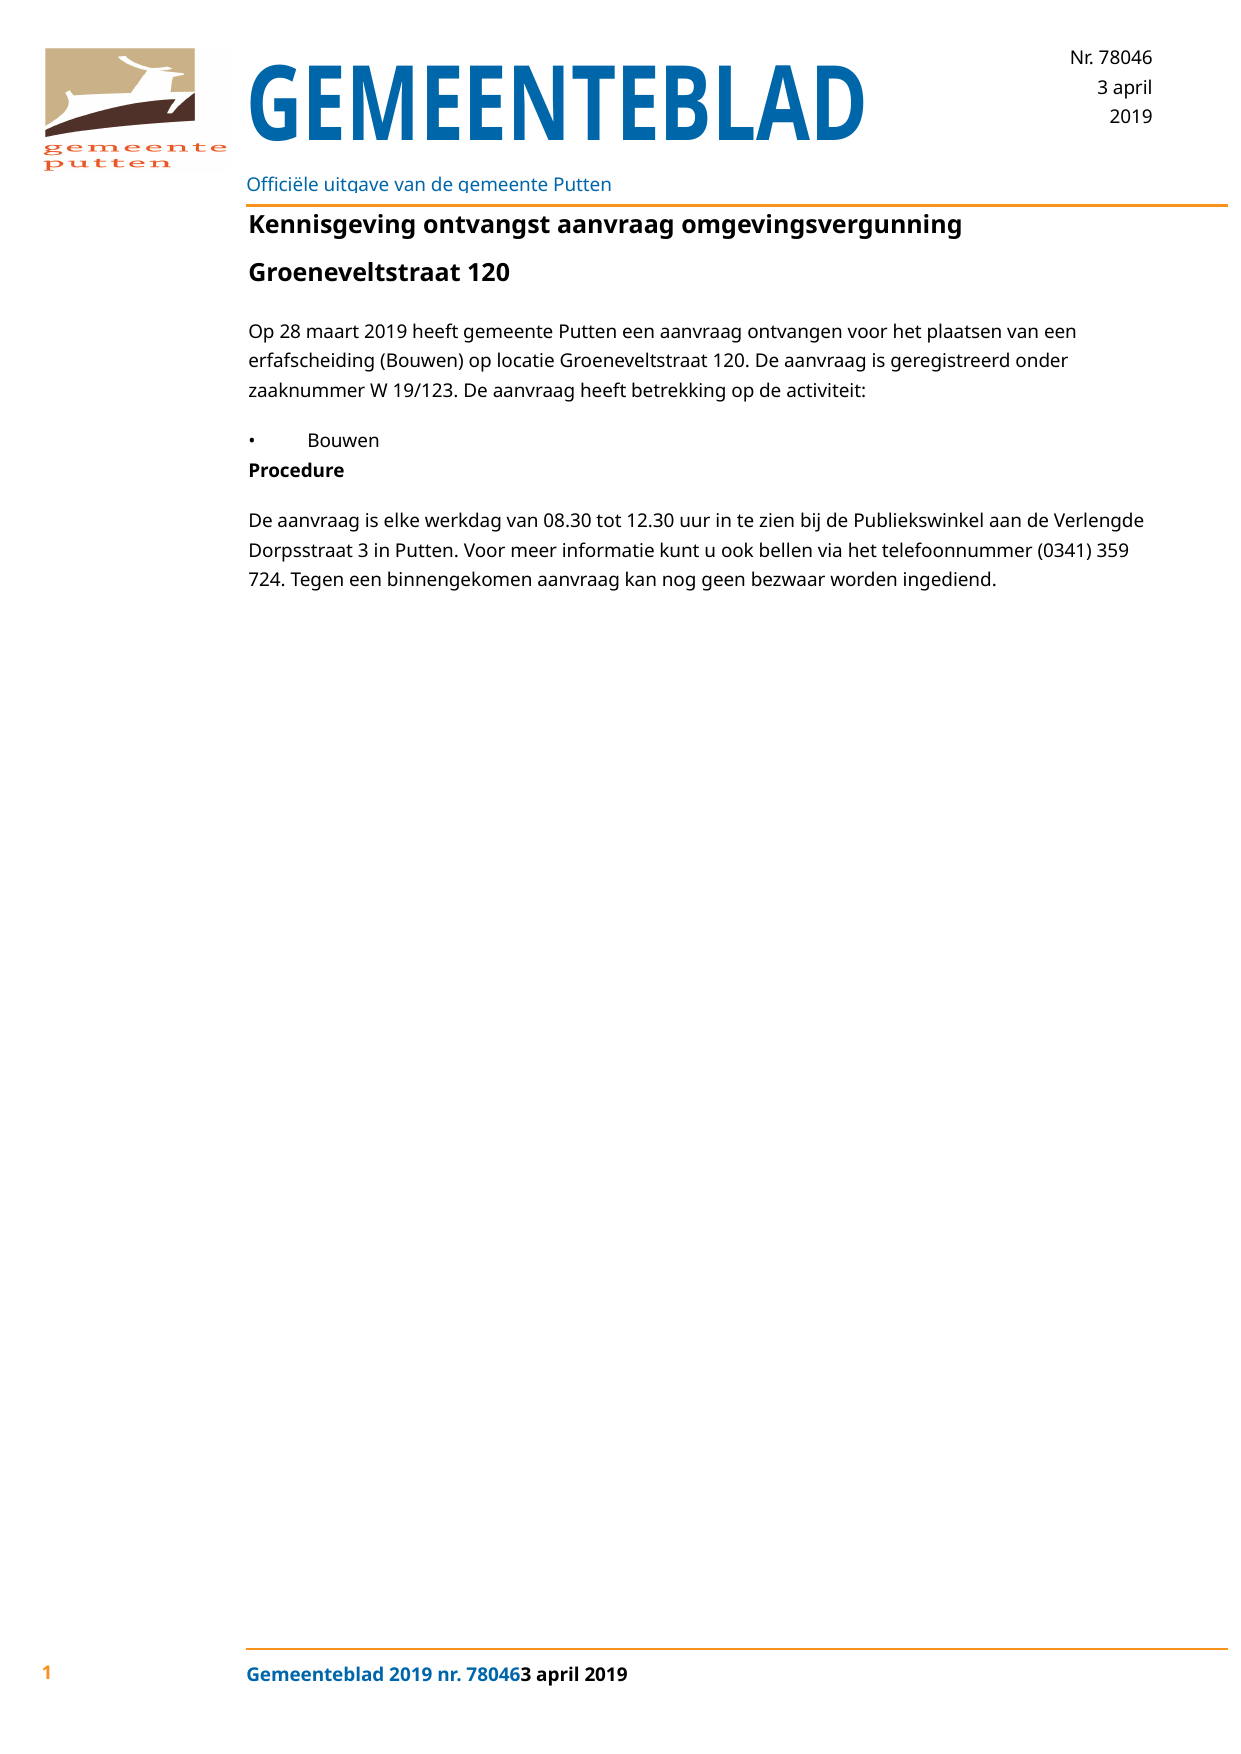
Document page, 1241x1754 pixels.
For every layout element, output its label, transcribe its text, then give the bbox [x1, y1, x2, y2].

text De aanvraag is elke werkdag van 08.30 tot 12.30 uur in te zien bij de Publiekswinkel aan de Verlengde Dorpsstraat 3 in Putten. Voor meer informatie kunt u ook bellen via het telefoonnummer (0341) 359 724. Tegen een binnengekomen aanvraag kan nog geen bezwaar worden ingediend. [248, 507, 1152, 592]
list Bouwen [248, 427, 1152, 453]
text Op 28 maart 2019 heeft gemeente Putten een aanvraag ontvangen voor het plaatsen van een erfafscheiding (Bouwen) op locatie Groeneveltstraat 120. De aanvraag is geregistreerd onder zaaknummer W 19/123. De aanvraag heeft betrekking op de activiteit: [248, 318, 1152, 403]
text Procedure [248, 457, 1152, 483]
text Kennisgeving ontvangst aanvraag omgevingsvergunning Groeneveltstraat 120 [248, 207, 1152, 288]
picture [41, 47, 231, 172]
